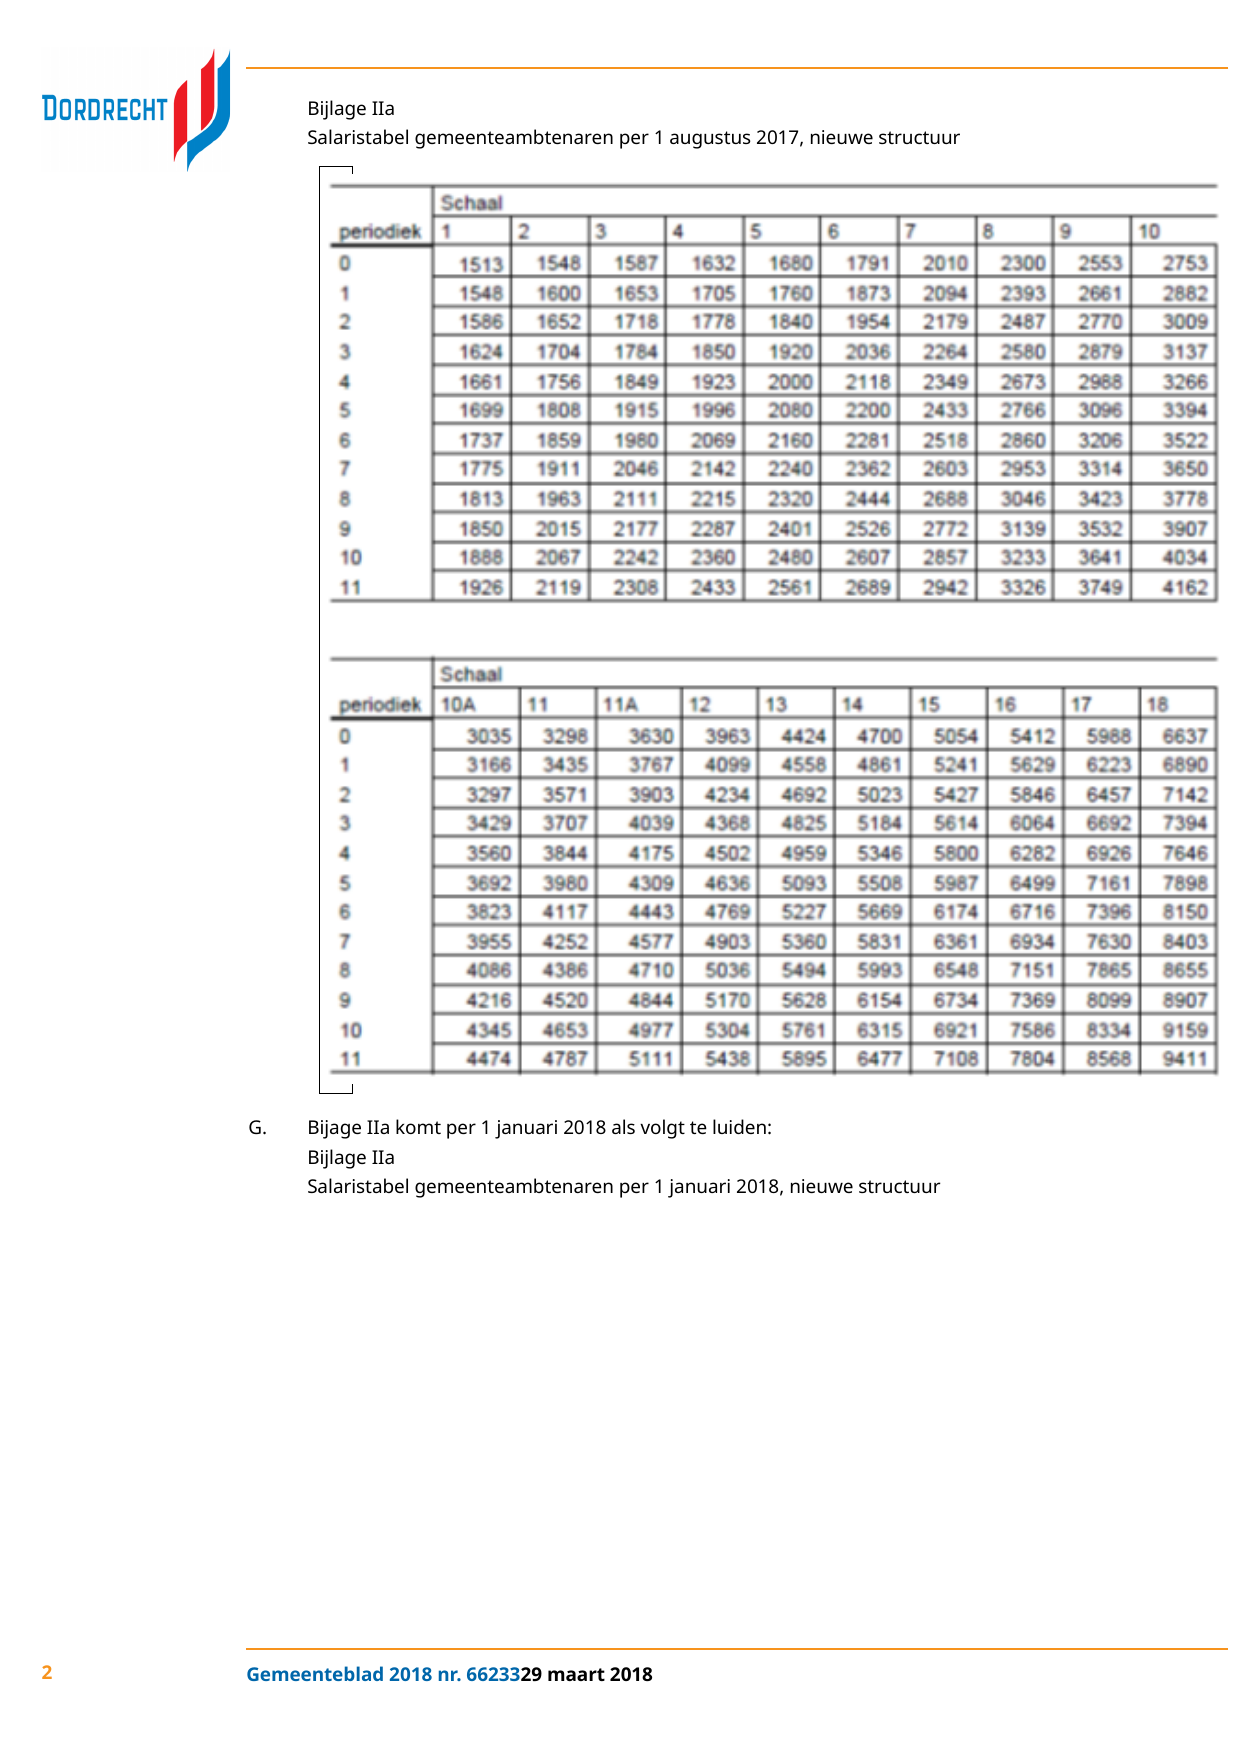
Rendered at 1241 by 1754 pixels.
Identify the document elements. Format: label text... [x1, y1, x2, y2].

picture [327, 174, 1232, 1084]
list Salaristabel gemeenteambtenaren per 1 januari 2018, nieuwe structuur [248, 1173, 1152, 1199]
list Bijlage IIa [248, 95, 1152, 121]
picture [41, 47, 231, 172]
list Bijlage IIa [248, 1144, 1152, 1169]
list Salaristabel gemeenteambtenaren per 1 augustus 2017, nieuwe structuur [248, 124, 1152, 150]
list Bijage IIa komt per 1 januari 2018 als volgt te luiden: [248, 1114, 1152, 1140]
